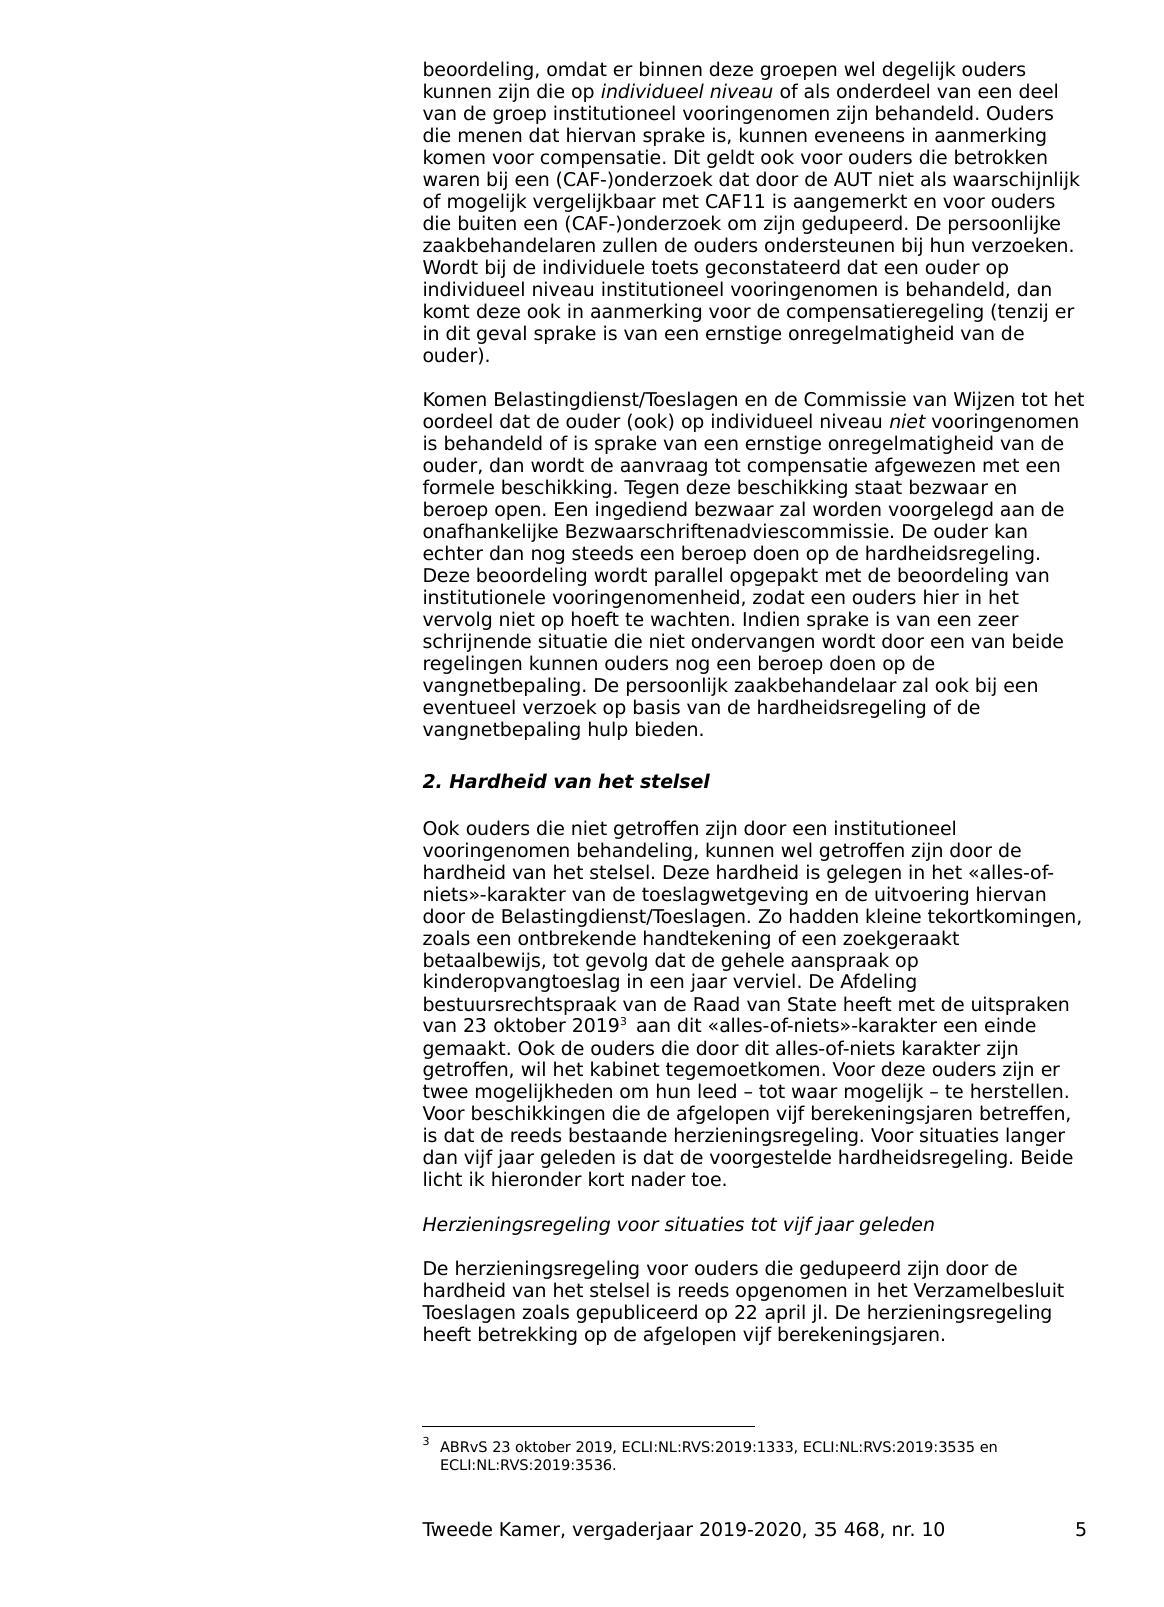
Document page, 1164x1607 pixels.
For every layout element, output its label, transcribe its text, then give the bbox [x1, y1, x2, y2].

text beoordeling, omdat er binnen deze groepen wel degelijk ouders kunnen zijn die op individueel niveau of als onderdeel van een deel van de groep institutioneel vooringenomen zijn behandeld. Ouders die menen dat hiervan sprake is, kunnen eveneens in aanmerking komen voor compensatie. Dit geldt ook voor ouders die betrokken waren bij een (CAF-)onderzoek dat door de AUT niet als waarschijnlijk of mogelijk vergelijkbaar met CAF11 is aangemerkt en voor ouders die buiten een (CAF-)onderzoek om zijn gedupeerd. De persoonlijke zaakbehandelaren zullen de ouders ondersteunen bij hun verzoeken. Wordt bij de individuele toets geconstateerd dat een ouder op individueel niveau institutioneel vooringenomen is behandeld, dan komt deze ook in aanmerking voor de compensatieregeling (tenzij er in dit geval sprake is van een ernstige onregelmatigheid van de ouder). [422, 59, 1087, 367]
text De herzieningsregeling voor ouders die gedupeerd zijn door de hardheid van het stelsel is reeds opgenomen in het Verzamelbesluit Toeslagen zoals gepubliceerd op 22 april jl. De herzieningsregeling heeft betrekking op de afgelopen vijf berekeningsjaren. [422, 1258, 1087, 1346]
subtitle 2. Hardheid van het stelsel [422, 771, 1087, 793]
text ABRvS 23 oktober 2019, ECLI:NL:RVS:2019:1333, ECLI:NL:RVS:2019:3535 en ECLI:NL:RVS:2019:3536. [422, 1435, 1087, 1474]
subtitle Herzieningsregeling voor situaties tot vijf jaar geleden [422, 1213, 1087, 1235]
text Komen Belastingdienst/Toeslagen en de Commissie van Wijzen tot het oordeel dat de ouder (ook) op individueel niveau niet vooringenomen is behandeld of is sprake van een ernstige onregelmatigheid van de ouder, dan wordt de aanvraag tot compensatie afgewezen met een formele beschikking. Tegen deze beschikking staat bezwaar en beroep open. Een ingediend bezwaar zal worden voorgelegd aan de onafhankelijke Bezwaarschriftenadviescommissie. De ouder kan echter dan nog steeds een beroep doen op de hardheidsregeling. Deze beoordeling wordt parallel opgepakt met de beoordeling van institutionele vooringenomenheid, zodat een ouders hier in het vervolg niet op hoeft te wachten. Indien sprake is van een zeer schrijnende situatie die niet ondervangen wordt door een van beide regelingen kunnen ouders nog een beroep doen op de vangnetbepaling. De persoonlijk zaakbehandelaar zal ook bij een eventueel verzoek op basis van de hardheidsregeling of de vangnetbepaling hulp bieden. [422, 389, 1087, 741]
text Ook ouders die niet getroffen zijn door een institutioneel vooringenomen behandeling, kunnen wel getroffen zijn door de hardheid van het stelsel. Deze hardheid is gelegen in het «alles-of-niets»-karakter van de toeslagwetgeving en de uitvoering hiervan door de Belastingdienst/Toeslagen. Zo hadden kleine tekortkomingen, zoals een ontbrekende handtekening of een zoekgeraakt betaalbewijs, tot gevolg dat de gehele aanspraak op kinderopvangtoeslag in een jaar verviel. De Afdeling bestuursrechtspraak van de Raad van State heeft met de uitspraken van 23 oktober 2019 aan dit «alles-of-niets»-karakter een einde gemaakt. Ook de ouders die door dit alles-of-niets karakter zijn getroffen, wil het kabinet tegemoetkomen. Voor deze ouders zijn er twee mogelijkheden om hun leed – tot waar mogelijk – te herstellen. Voor beschikkingen die de afgelopen vijf berekeningsjaren betreffen, is dat de reeds bestaande herzieningsregeling. Voor situaties langer dan vijf jaar geleden is dat de voorgestelde hardheidsregeling. Beide licht ik hieronder kort nader toe. [422, 818, 1087, 1191]
